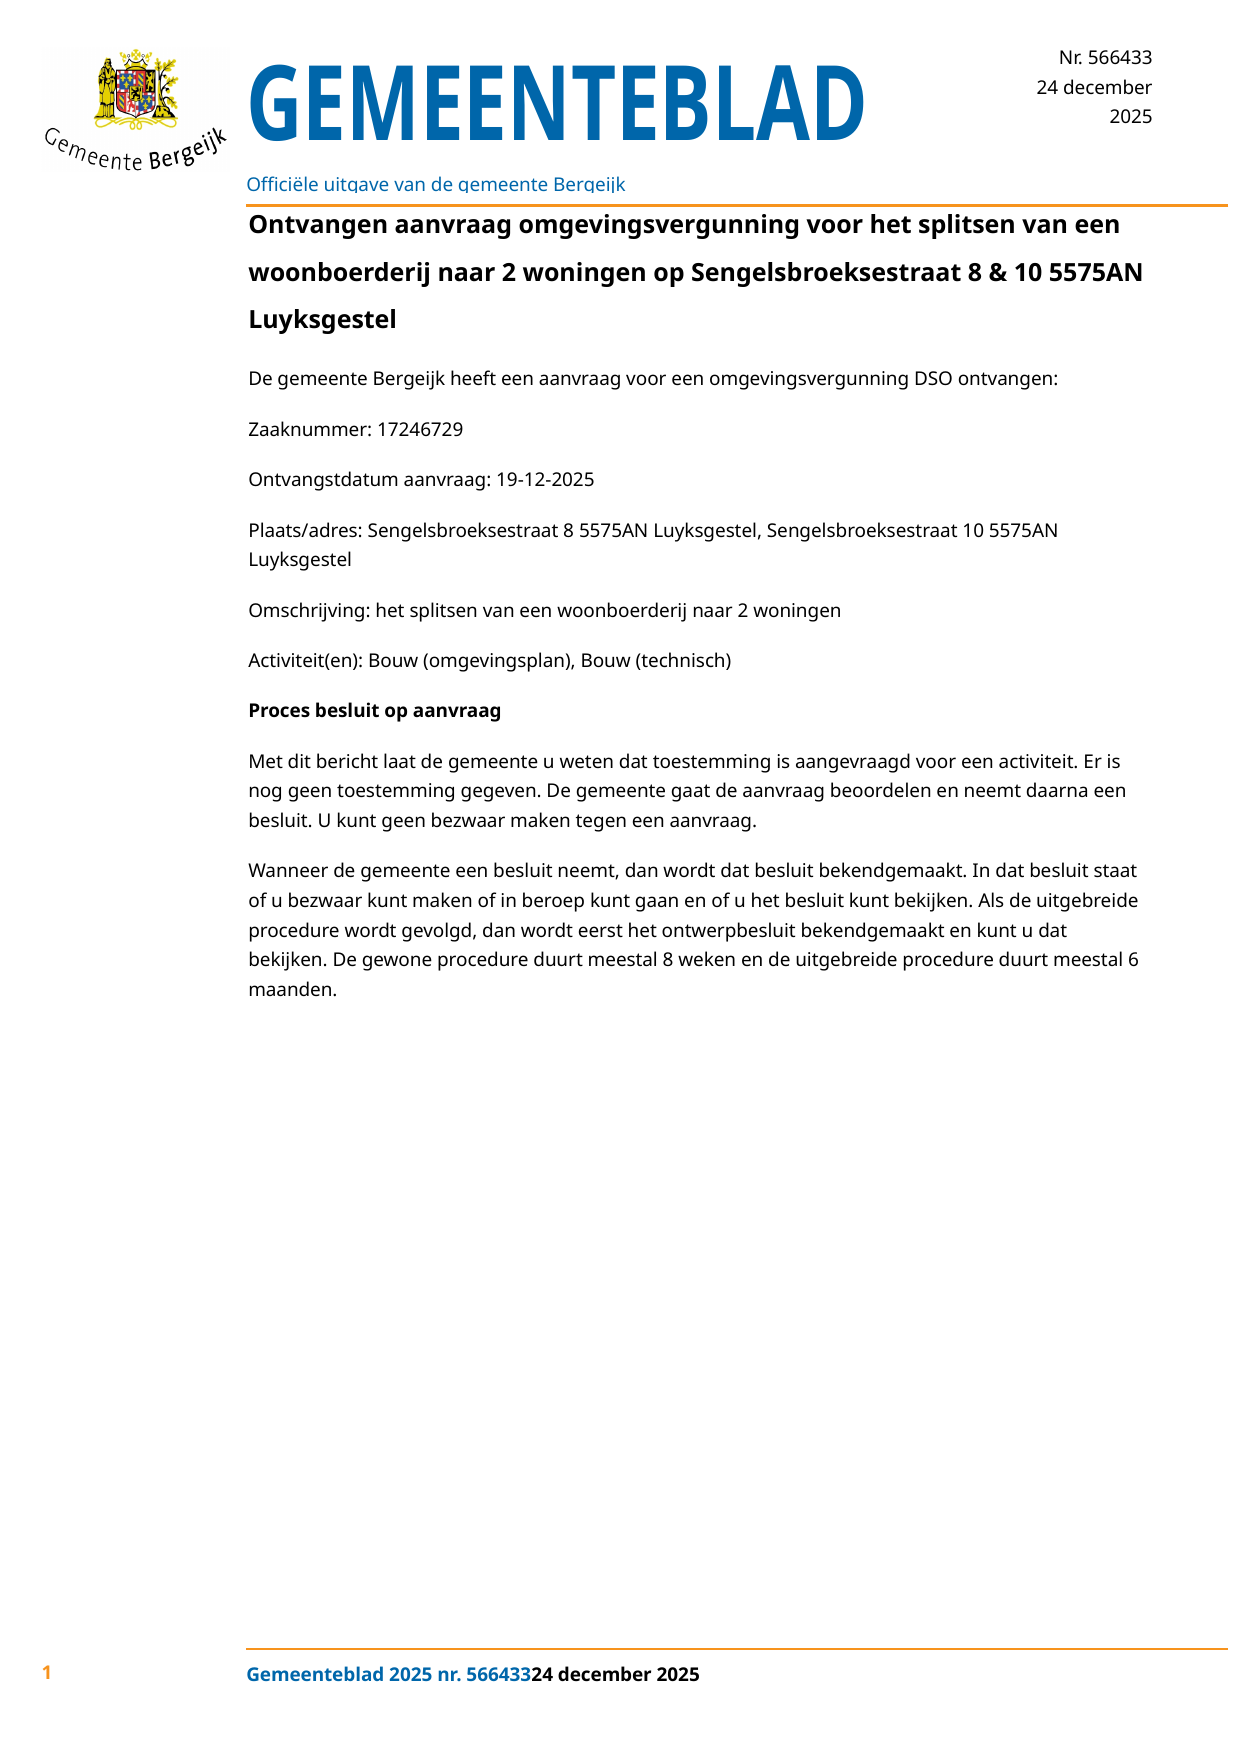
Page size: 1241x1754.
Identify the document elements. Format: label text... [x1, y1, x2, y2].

text Ontvangstdatum aanvraag: 19-12-2025 [248, 466, 1152, 492]
text Met dit bericht laat de gemeente u weten dat toestemming is aangevraagd voor een activiteit. Er is nog geen toestemming gegeven. De gemeente gaat de aanvraag beoordelen en neemt daarna een besluit. U kunt geen bezwaar maken tegen een aanvraag. [248, 748, 1152, 833]
text Omschrijving: het splitsen van een woonboerderij naar 2 woningen [248, 597, 1152, 622]
picture [41, 47, 231, 172]
text Ontvangen aanvraag omgevingsvergunning voor het splitsen van een woonboerderij naar 2 woningen op Sengelsbroeksestraat 8 & 10 5575AN Luyksgestel [248, 207, 1152, 336]
text Plaats/adres: Sengelsbroeksestraat 8 5575AN Luyksgestel, Sengelsbroeksestraat 10 5575AN Luyksgestel [248, 517, 1152, 572]
text De gemeente Bergeijk heeft een aanvraag voor een omgevingsvergunning DSO ontvangen: [248, 366, 1152, 391]
text Proces besluit op aanvraag [248, 698, 1152, 723]
text Zaaknummer: 17246729 [248, 416, 1152, 442]
text Activiteit(en): Bouw (omgevingsplan), Bouw (technisch) [248, 647, 1152, 673]
text Wanneer de gemeente een besluit neemt, dan wordt dat besluit bekendgemaakt. In dat besluit staat of u bezwaar kunt maken of in beroep kunt gaan en of u het besluit kunt bekijken. Als de uitgebreide procedure wordt gevolgd, dan wordt eerst het ontwerpbesluit bekendgemaakt en kunt u dat bekijken. De gewone procedure duurt meestal 8 weken en de uitgebreide procedure duurt meestal 6 maanden. [248, 858, 1152, 1002]
